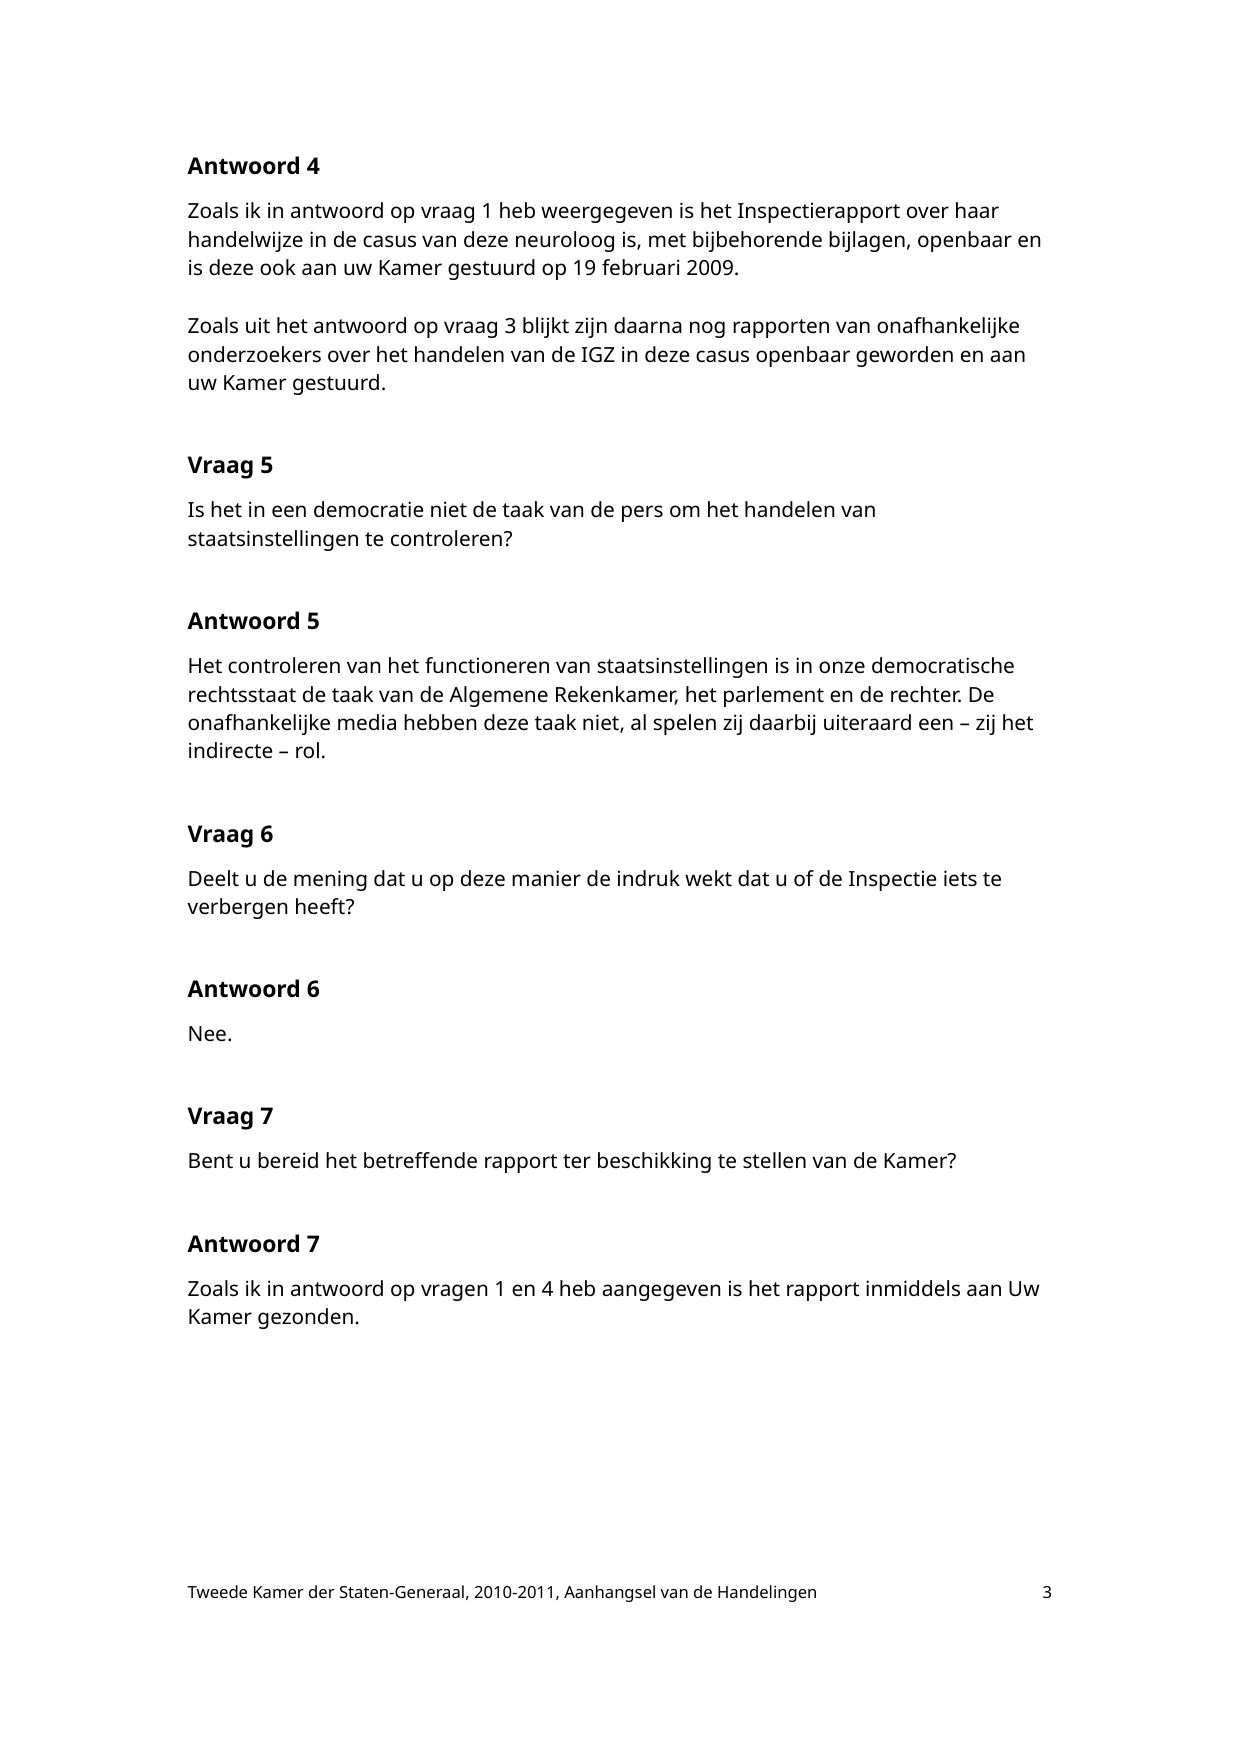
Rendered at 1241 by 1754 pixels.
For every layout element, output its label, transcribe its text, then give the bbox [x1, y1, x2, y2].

subtitle Vraag 6 [187, 817, 1053, 849]
subtitle Antwoord 5 [187, 605, 1053, 636]
text Zoals ik in antwoord op vragen 1 en 4 heb aangegeven is het rapport inmiddels aan Uw Kamer gezonden. [187, 1274, 1053, 1331]
subtitle Vraag 5 [187, 449, 1053, 481]
subtitle Antwoord 6 [187, 973, 1053, 1004]
text Het controleren van het functioneren van staatsinstellingen is in onze democratische rechtsstaat de taak van de Algemene Rekenkamer, het parlement en de rechter. De onafhankelijke media hebben deze taak niet, al spelen zij daarbij uiteraard een – zij het indirecte – rol. [187, 651, 1053, 765]
text Zoals ik in antwoord op vraag 1 heb weergegeven is het Inspectierapport over haar handelwijze in de casus van deze neuroloog is, met bijbehorende bijlagen, openbaar en is deze ook aan uw Kamer gestuurd op 19 februari 2009. [187, 196, 1053, 282]
text Bent u bereid het betreffende rapport ter beschikking te stellen van de Kamer? [187, 1147, 1053, 1175]
text Is het in een democratie niet de taak van de pers om het handelen van staatsinstellingen te controleren? [187, 496, 1053, 552]
text Zoals uit het antwoord op vraag 3 blijkt zijn daarna nog rapporten van onafhankelijke onderzoekers over het handelen van de IGZ in deze casus openbaar geworden en aan uw Kamer gestuurd. [187, 312, 1053, 397]
subtitle Antwoord 4 [187, 150, 1053, 181]
subtitle Antwoord 7 [187, 1227, 1053, 1259]
text Deelt u de mening dat u op deze manier de indruk wekt dat u of de Inspectie iets te verbergen heeft? [187, 864, 1053, 921]
subtitle Vraag 7 [187, 1100, 1053, 1132]
text Nee. [187, 1019, 1053, 1048]
